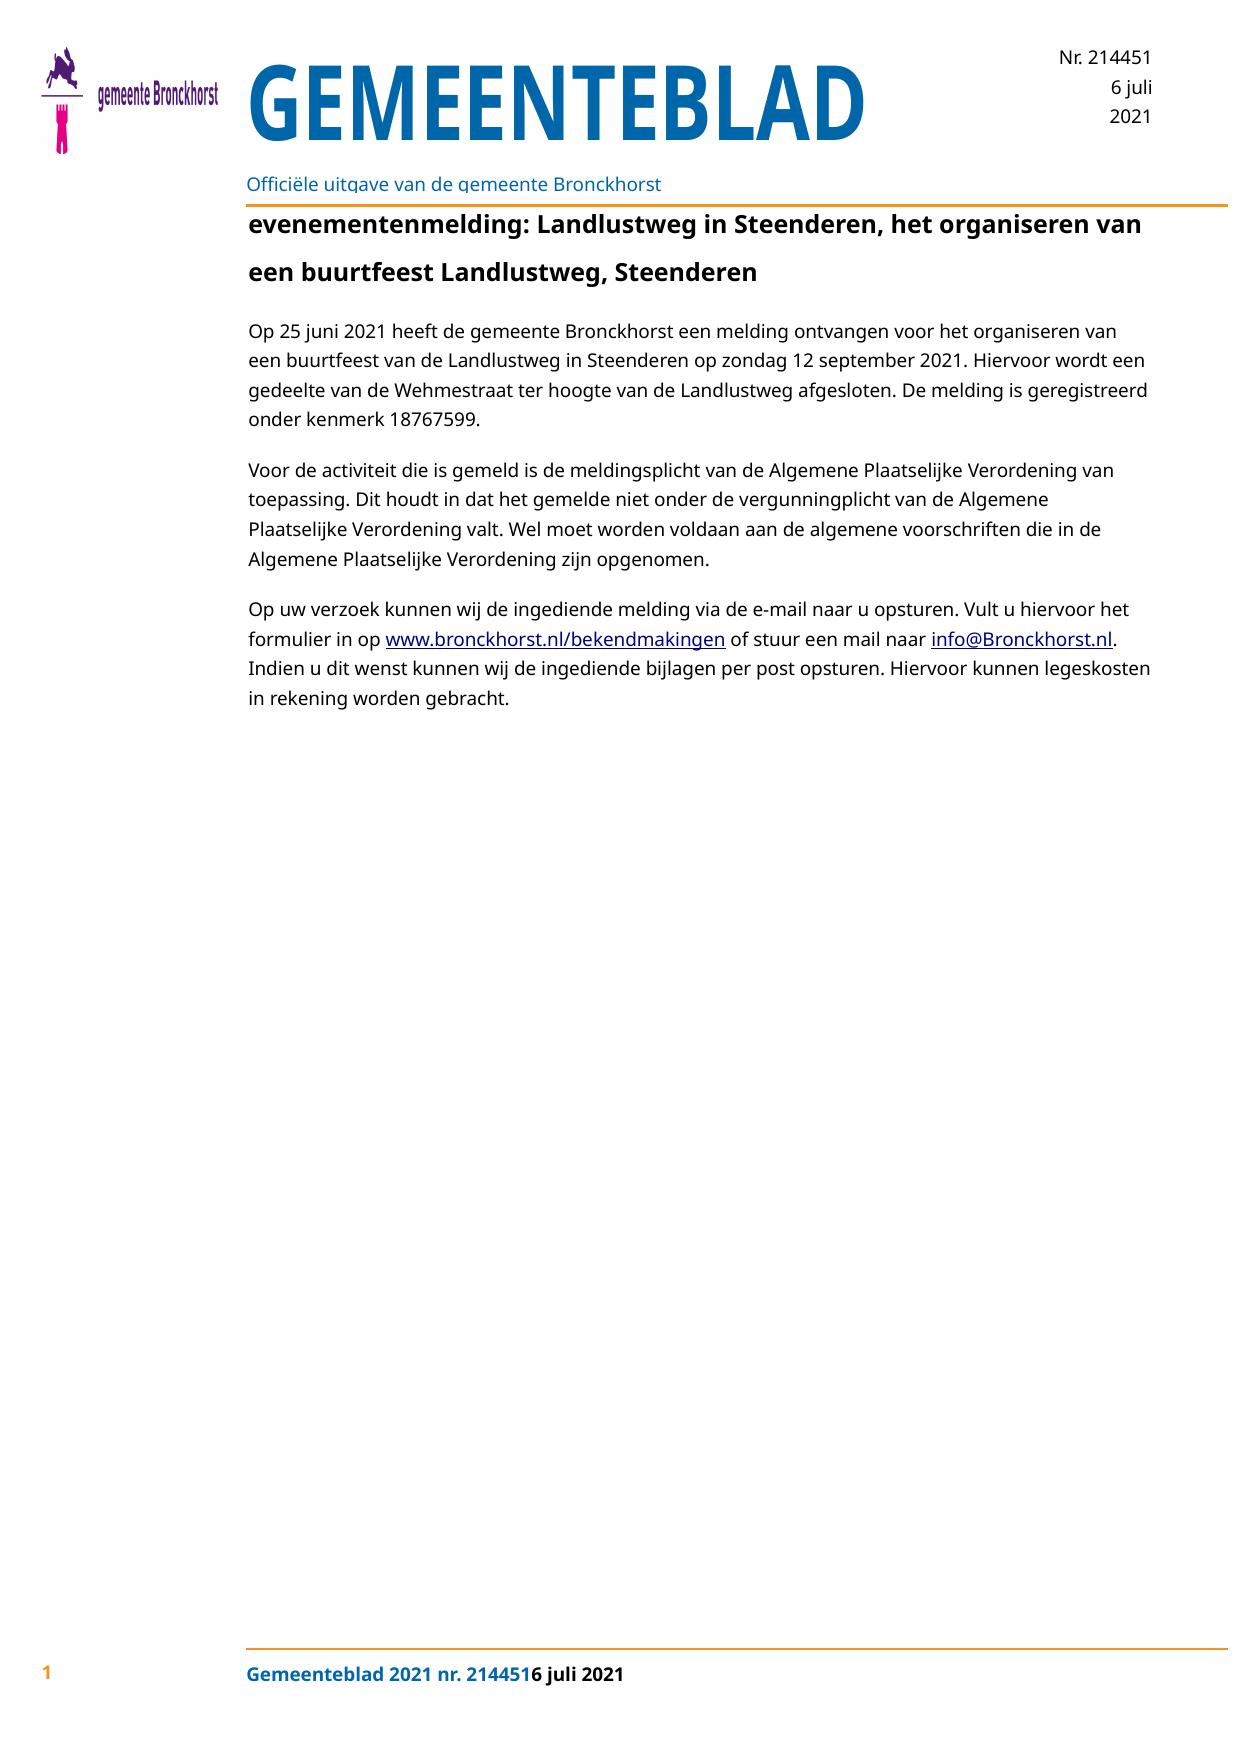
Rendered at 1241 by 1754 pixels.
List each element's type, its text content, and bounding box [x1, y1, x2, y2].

picture [41, 47, 231, 172]
text evenementenmelding: Landlustweg in Steenderen, het organiseren van een buurtfeest Landlustweg, Steenderen [248, 207, 1152, 288]
text Voor de activiteit die is gemeld is de meldingsplicht van de Algemene Plaatselijke Verordening van toepassing. Dit houdt in dat het gemelde niet onder de vergunningplicht van de Algemene Plaatselijke Verordening valt. Wel moet worden voldaan aan de algemene voorschriften die in de Algemene Plaatselijke Verordening zijn opgenomen. [248, 457, 1152, 572]
text Op uw verzoek kunnen wij de ingediende melding via de e-mail naar u opsturen. Vult u hiervoor het formulier in op www.bronckhorst.nl/bekendmakingen of stuur een mail naar info@Bronckhorst.nl. Indien u dit wenst kunnen wij de ingediende bijlagen per post opsturen. Hiervoor kunnen legeskosten in rekening worden gebracht. [248, 596, 1152, 711]
text Op 25 juni 2021 heeft de gemeente Bronckhorst een melding ontvangen voor het organiseren van een buurtfeest van de Landlustweg in Steenderen op zondag 12 september 2021. Hiervoor wordt een gedeelte van de Wehmestraat ter hoogte van de Landlustweg afgesloten. De melding is geregistreerd onder kenmerk 18767599. [248, 318, 1152, 432]
